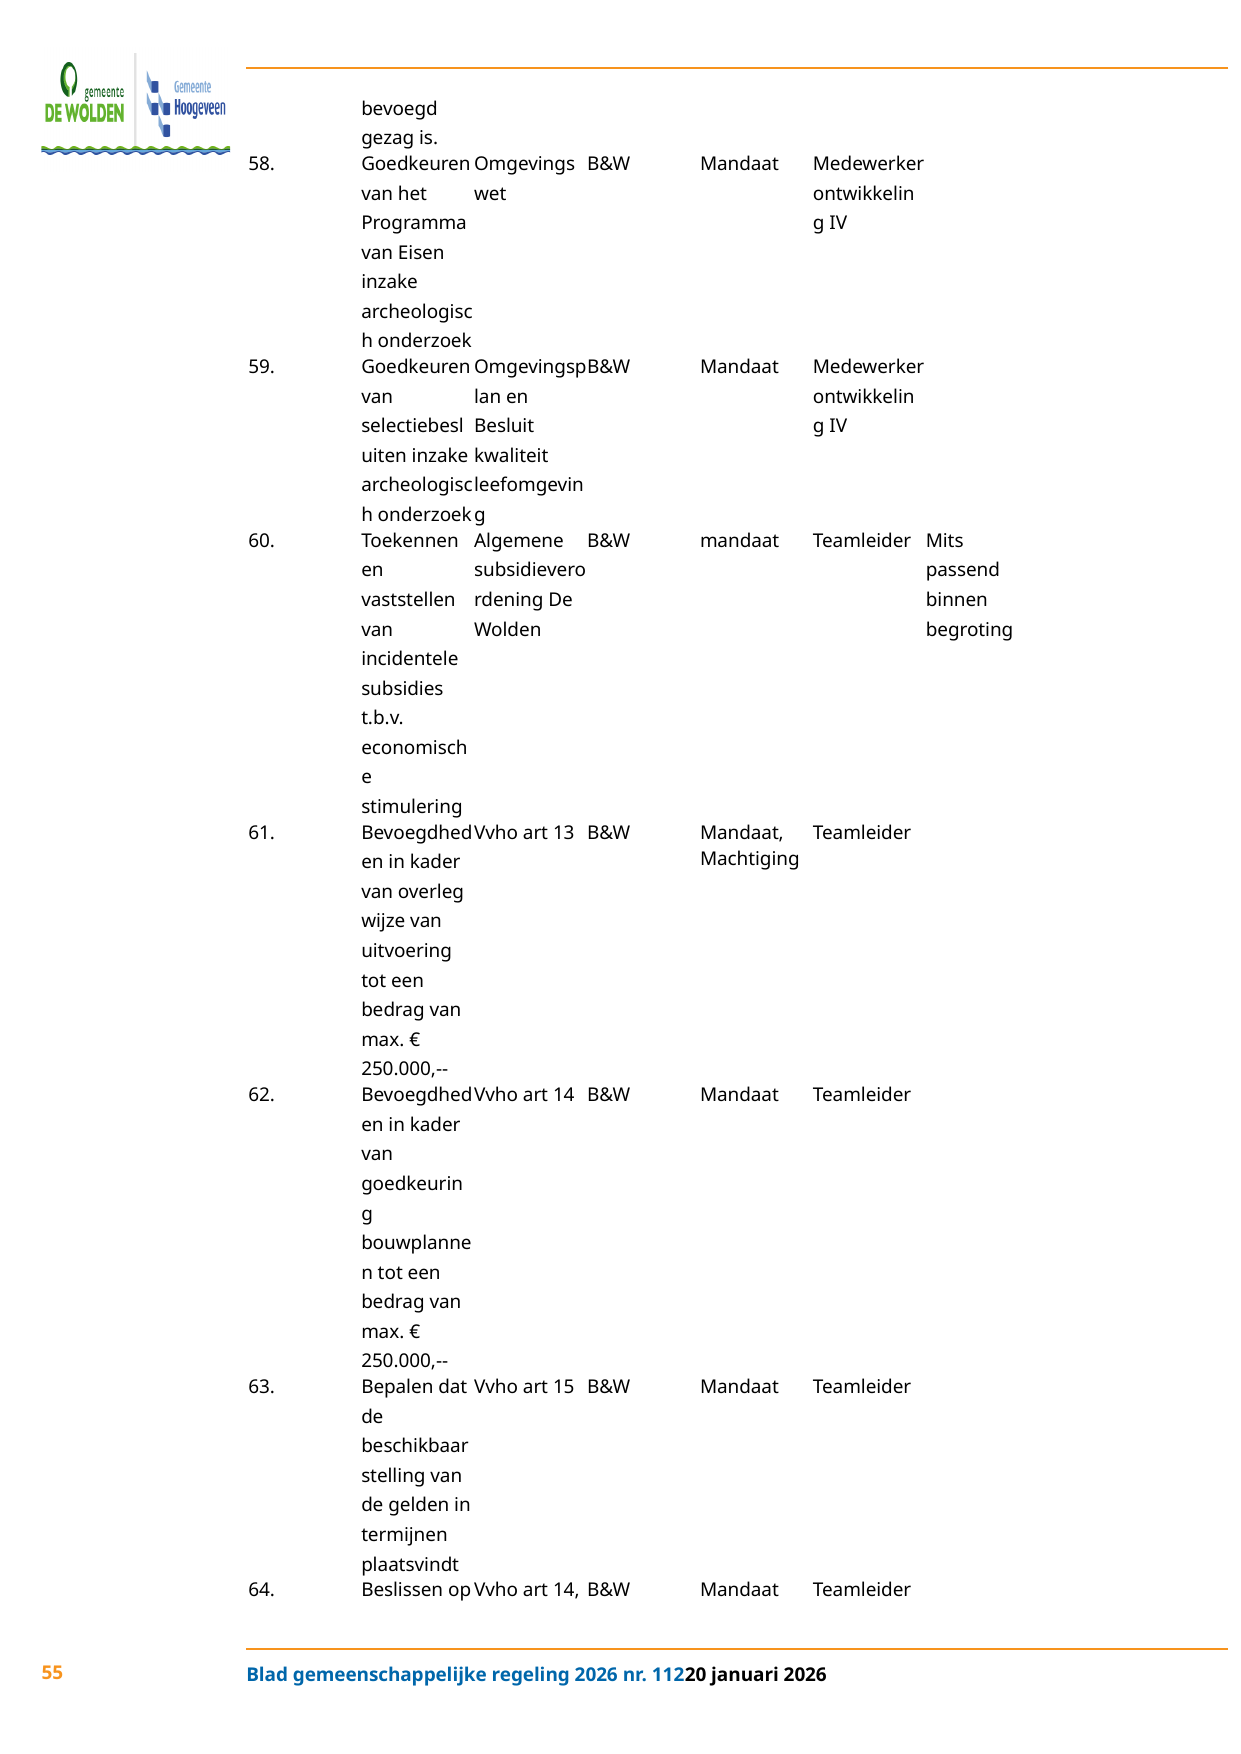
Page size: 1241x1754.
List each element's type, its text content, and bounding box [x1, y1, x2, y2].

table_cell bevoegd gezag is. [361, 95, 474, 150]
table_cell [926, 1577, 1038, 1602]
table_cell Teamleider [813, 1373, 926, 1577]
table_cell Mandaat, [700, 819, 813, 845]
table_cell Bevoegdheden in kader van goedkeuring bouwplannen tot een bedrag van max. € 250.000,-- [361, 1081, 474, 1373]
table_cell B&W [587, 150, 700, 353]
table_cell Machtiging [700, 845, 813, 1081]
table_cell [248, 95, 361, 150]
table_cell [926, 819, 1038, 1081]
table_cell 58. [248, 150, 361, 353]
table_cell B&W [587, 819, 700, 1081]
table_cell [926, 1081, 1038, 1373]
table_cell B&W [587, 527, 700, 819]
table_cell [926, 150, 1038, 353]
table_cell Goedkeuren van selectiebesluiten inzake archeologisch onderzoek [361, 353, 474, 527]
table_cell B&W [587, 1577, 700, 1602]
table_cell Mandaat [700, 1373, 813, 1577]
table_cell [926, 1373, 1038, 1577]
table_cell Mandaat [700, 1577, 813, 1602]
table_cell Bevoegdheden in kader van overleg wijze van uitvoering tot een bedrag van max. € 250.000,-- [361, 819, 474, 1081]
table_cell Algemene subsidieverordening De Wolden [474, 527, 587, 819]
table_cell Vvho art 13 [474, 819, 587, 1081]
table_cell mandaat [700, 527, 813, 819]
table_cell Mandaat [700, 353, 813, 527]
table_cell Beslissen op [361, 1577, 474, 1602]
table_cell [700, 95, 813, 150]
table_cell 59. [248, 353, 361, 527]
table_cell [587, 95, 700, 150]
table_cell Medewerker ontwikkeling IV [813, 353, 926, 527]
table_cell Bepalen dat de beschikbaarstelling van de gelden in termijnen plaatsvindt [361, 1373, 474, 1577]
table_cell Teamleider [813, 819, 926, 1081]
picture [41, 47, 231, 172]
table_cell Omgevingsplan en Besluit kwaliteit leefomgeving [474, 353, 587, 527]
table_cell [474, 95, 587, 150]
table_cell B&W [587, 353, 700, 527]
table_cell Mandaat [700, 150, 813, 353]
table_cell Vvho art 14 [474, 1081, 587, 1373]
table_cell Goedkeuren van het Programma van Eisen inzake archeologisch onderzoek [361, 150, 474, 353]
table_cell Mits passend binnen begroting [926, 527, 1038, 819]
table_cell 63. [248, 1373, 361, 1577]
table_cell Omgevingswet [474, 150, 587, 353]
table_cell 61. [248, 819, 361, 1081]
table_cell 62. [248, 1081, 361, 1373]
table_cell Teamleider [813, 1577, 926, 1602]
table_cell 60. [248, 527, 361, 819]
table_cell B&W [587, 1373, 700, 1577]
table_cell [926, 95, 1038, 150]
table_cell Toekennen en vaststellen van incidentele subsidies t.b.v. economische stimulering [361, 527, 474, 819]
table_cell [926, 353, 1038, 527]
table_cell Mandaat [700, 1081, 813, 1373]
table_cell [813, 95, 926, 150]
table_cell Teamleider [813, 1081, 926, 1373]
table_cell Vvho art 15 [474, 1373, 587, 1577]
table_cell 64. [248, 1577, 361, 1602]
table_cell [1039, 553, 1152, 819]
table_cell Vvho art 14, [474, 1577, 587, 1602]
table_cell B&W [587, 1081, 700, 1373]
table_cell Teamleider [813, 527, 926, 819]
table_cell [1039, 379, 1152, 527]
table_cell Medewerker ontwikkeling IV [813, 150, 926, 353]
